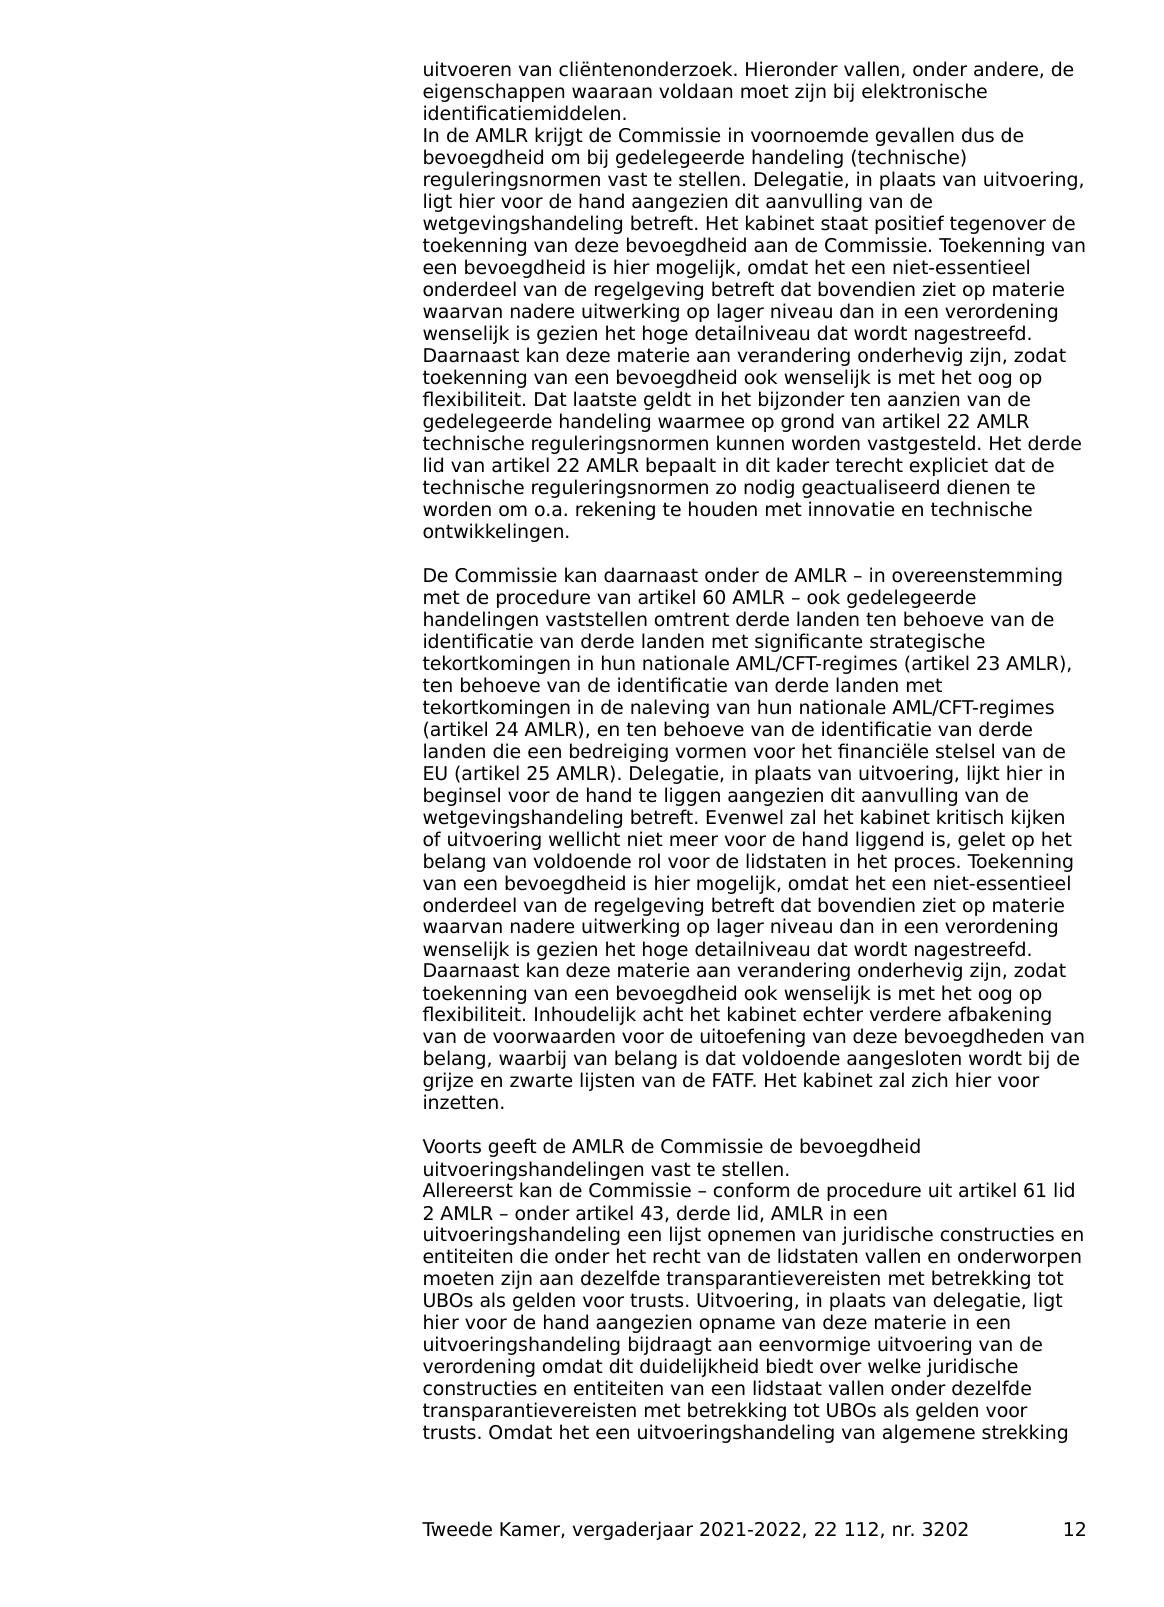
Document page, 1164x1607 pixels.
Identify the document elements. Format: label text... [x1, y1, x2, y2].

text De Commissie kan daarnaast onder de AMLR – in overeenstemming met de procedure van artikel 60 AMLR – ook gedelegeerde handelingen vaststellen omtrent derde landen ten behoeve van de identificatie van derde landen met significante strategische tekortkomingen in hun nationale AML/CFT-regimes (artikel 23 AMLR), ten behoeve van de identificatie van derde landen met tekortkomingen in de naleving van hun nationale AML/CFT-regimes (artikel 24 AMLR), en ten behoeve van de identificatie van derde landen die een bedreiging vormen voor het financiële stelsel van de EU (artikel 25 AMLR). Delegatie, in plaats van uitvoering, lijkt hier in beginsel voor de hand te liggen aangezien dit aanvulling van de wetgevingshandeling betreft. Evenwel zal het kabinet kritisch kijken of uitvoering wellicht niet meer voor de hand liggend is, gelet op het belang van voldoende rol voor de lidstaten in het proces. Toekenning van een bevoegdheid is hier mogelijk, omdat het een niet-essentieel onderdeel van de regelgeving betreft dat bovendien ziet op materie waarvan nadere uitwerking op lager niveau dan in een verordening wenselijk is gezien het hoge detailniveau dat wordt nagestreefd. Daarnaast kan deze materie aan verandering onderhevig zijn, zodat toekenning van een bevoegdheid ook wenselijk is met het oog op flexibiliteit. Inhoudelijk acht het kabinet echter verdere afbakening van de voorwaarden voor de uitoefening van deze bevoegdheden van belang, waarbij van belang is dat voldoende aangesloten wordt bij de grijze en zwarte lijsten van de FATF. Het kabinet zal zich hier voor inzetten. [422, 565, 1087, 1114]
text In de AMLR krijgt de Commissie in voornoemde gevallen dus de bevoegdheid om bij gedelegeerde handeling (technische) reguleringsnormen vast te stellen. Delegatie, in plaats van uitvoering, ligt hier voor de hand aangezien dit aanvulling van de wetgevingshandeling betreft. Het kabinet staat positief tegenover de toekenning van deze bevoegdheid aan de Commissie. Toekenning van een bevoegdheid is hier mogelijk, omdat het een niet-essentieel onderdeel van de regelgeving betreft dat bovendien ziet op materie waarvan nadere uitwerking op lager niveau dan in een verordening wenselijk is gezien het hoge detailniveau dat wordt nagestreefd. Daarnaast kan deze materie aan verandering onderhevig zijn, zodat toekenning van een bevoegdheid ook wenselijk is met het oog op flexibiliteit. Dat laatste geldt in het bijzonder ten aanzien van de gedelegeerde handeling waarmee op grond van artikel 22 AMLR technische reguleringsnormen kunnen worden vastgesteld. Het derde lid van artikel 22 AMLR bepaalt in dit kader terecht expliciet dat de technische reguleringsnormen zo nodig geactualiseerd dienen te worden om o.a. rekening te houden met innovatie en technische ontwikkelingen. [422, 125, 1087, 543]
text uitvoeren van cliëntenonderzoek. Hieronder vallen, onder andere, de eigenschappen waaraan voldaan moet zijn bij elektronische identificatiemiddelen. [422, 59, 1087, 125]
text Voorts geeft de AMLR de Commissie de bevoegdheid uitvoeringshandelingen vast te stellen. [422, 1136, 1087, 1180]
text Allereerst kan de Commissie – conform de procedure uit artikel 61 lid 2 AMLR – onder artikel 43, derde lid, AMLR in een uitvoeringshandeling een lijst opnemen van juridische constructies en entiteiten die onder het recht van de lidstaten vallen en onderworpen moeten zijn aan dezelfde transparantievereisten met betrekking tot UBOs als gelden voor trusts. Uitvoering, in plaats van delegatie, ligt hier voor de hand aangezien opname van deze materie in een uitvoeringshandeling bijdraagt aan eenvormige uitvoering van de verordening omdat dit duidelijkheid biedt over welke juridische constructies en entiteiten van een lidstaat vallen onder dezelfde transparantievereisten met betrekking tot UBOs als gelden voor trusts. Omdat het een uitvoeringshandeling van algemene strekking [422, 1180, 1087, 1444]
